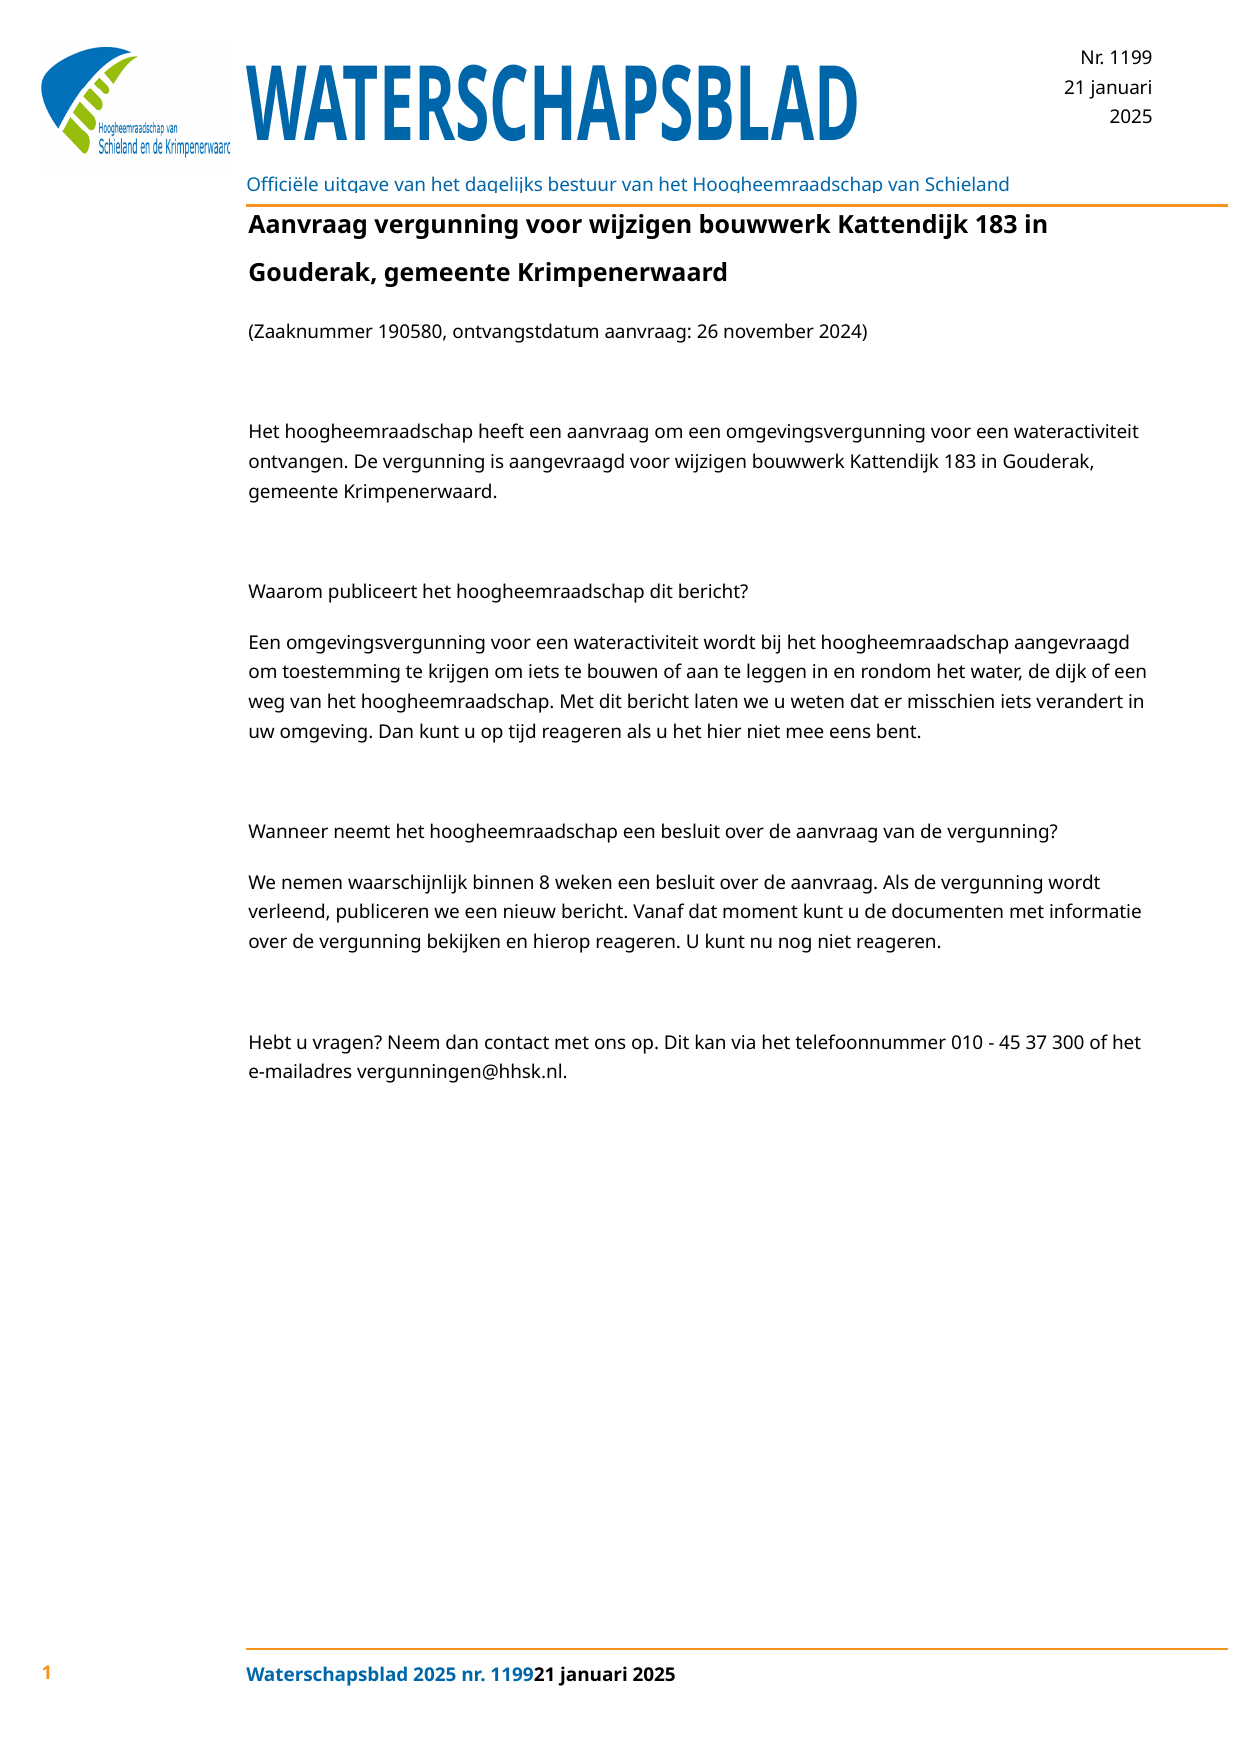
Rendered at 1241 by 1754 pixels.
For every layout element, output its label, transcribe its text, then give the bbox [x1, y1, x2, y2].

picture [41, 47, 231, 172]
text Wanneer neemt het hoogheemraadschap een besluit over de aanvraag van de vergunning? [248, 819, 1152, 844]
text Waarom publiceert het hoogheemraadschap dit bericht? [248, 579, 1152, 604]
text Een omgevingsvergunning voor een wateractiviteit wordt bij het hoogheemraadschap aangevraagd om toestemming te krijgen om iets te bouwen of aan te leggen in en rondom het water, de dijk of een weg van het hoogheemraadschap. Met dit bericht laten we u weten dat er misschien iets verandert in uw omgeving. Dan kunt u op tijd reageren als u het hier niet mee eens bent. [248, 629, 1152, 744]
text Hebt u vragen? Neem dan contact met ons op. Dit kan via het telefoonnummer 010 - 45 37 300 of het e-mailadres vergunningen@hhsk.nl. [248, 1029, 1152, 1084]
text Aanvraag vergunning voor wijzigen bouwwerk Kattendijk 183 in Gouderak, gemeente Krimpenerwaard [248, 207, 1152, 288]
text We nemen waarschijnlijk binnen 8 weken een besluit over de aanvraag. Als de vergunning wordt verleend, publiceren we een nieuw bericht. Vanaf dat moment kunt u de documenten met informatie over de vergunning bekijken en hierop reageren. U kunt nu nog niet reageren. [248, 869, 1152, 954]
text Het hoogheemraadschap heeft een aanvraag om een omgevingsvergunning voor een wateractiviteit ontvangen. De vergunning is aangevraagd voor wijzigen bouwwerk Kattendijk 183 in Gouderak, gemeente Krimpenerwaard. [248, 419, 1152, 504]
text (Zaaknummer 190580, ontvangstdatum aanvraag: 26 november 2024) [248, 318, 1152, 344]
